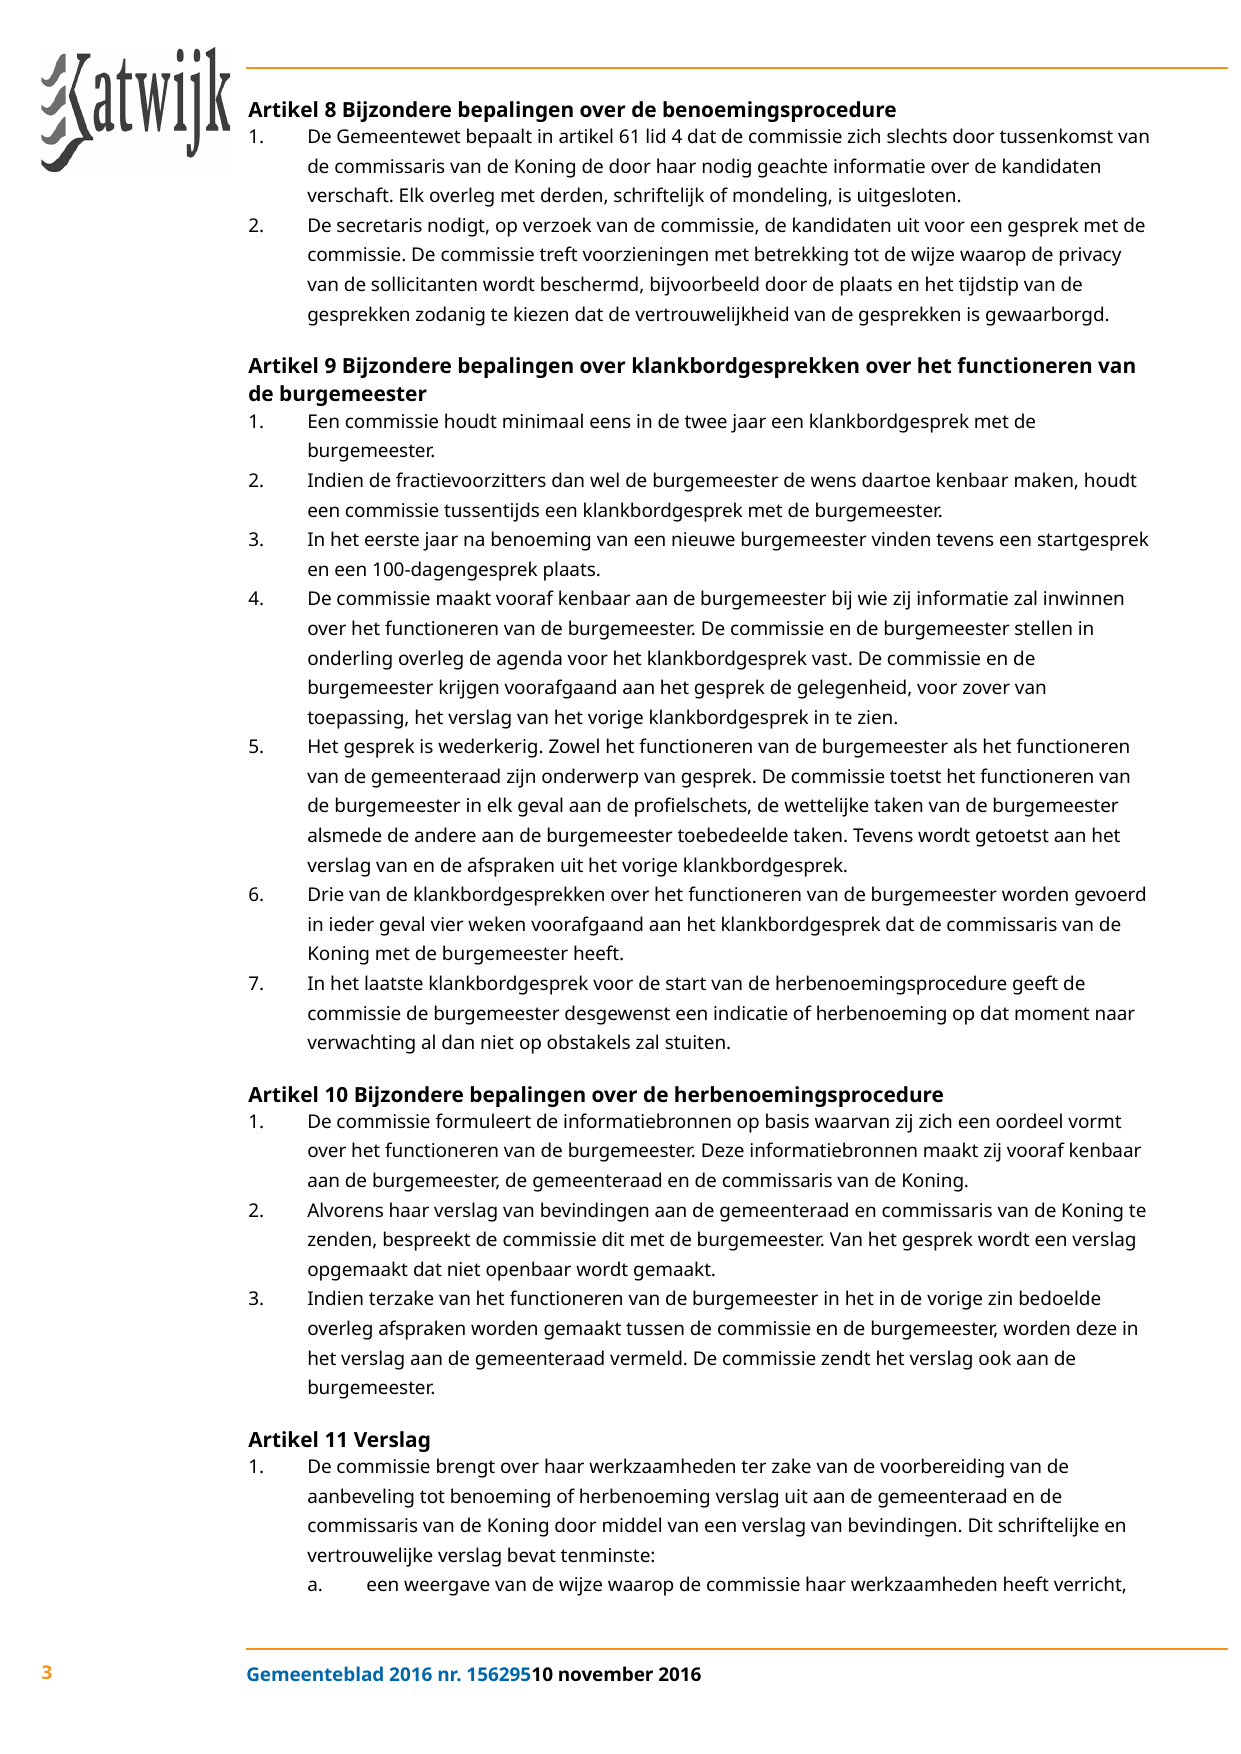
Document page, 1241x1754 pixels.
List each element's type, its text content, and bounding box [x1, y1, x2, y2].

list De secretaris nodigt, op verzoek van de commissie, de kandidaten uit voor een gesprek met de commissie. De commissie treft voorzieningen met betrekking tot de wijze waarop de privacy van de sollicitanten wordt beschermd, bijvoorbeeld door de plaats en het tijdstip van de gesprekken zodanig te kiezen dat de vertrouwelijkheid van de gesprekken is gewaarborgd. [248, 212, 1152, 326]
list De commissie formuleert de informatiebronnen op basis waarvan zij zich een oordeel vormt over het functioneren van de burgemeester. Deze informatiebronnen maakt zij vooraf kenbaar aan de burgemeester, de gemeenteraad en de commissaris van de Koning. [248, 1108, 1152, 1193]
list een weergave van de wijze waarop de commissie haar werkzaamheden heeft verricht, [307, 1572, 1152, 1597]
text Artikel 11 Verslag [248, 1425, 1152, 1453]
text Artikel 10 Bijzondere bepalingen over de herbenoemingsprocedure [248, 1080, 1152, 1108]
list De commissie brengt over haar werkzaamheden ter zake van de voorbereiding van de aanbeveling tot benoeming of herbenoeming verslag uit aan de gemeenteraad en de commissaris van de Koning door middel van een verslag van bevindingen. Dit schriftelijke en vertrouwelijke verslag bevat tenminste: [248, 1453, 1152, 1568]
list Indien de fractievoorzitters dan wel de burgemeester de wens daartoe kenbaar maken, houdt een commissie tussentijds een klankbordgesprek met de burgemeester. [248, 467, 1152, 522]
list De Gemeentewet bepaalt in artikel 61 lid 4 dat de commissie zich slechts door tussenkomst van de commissaris van de Koning de door haar nodig geachte informatie over de kandidaten verschaft. Elk overleg met derden, schriftelijk of mondeling, is uitgesloten. [248, 123, 1152, 208]
list Het gesprek is wederkerig. Zowel het functioneren van de burgemeester als het functioneren van de gemeenteraad zijn onderwerp van gesprek. De commissie toetst het functioneren van de burgemeester in elk geval aan de profielschets, de wettelijke taken van de burgemeester alsmede de andere aan de burgemeester toebedeelde taken. Tevens wordt getoetst aan het verslag van en de afspraken uit het vorige klankbordgesprek. [248, 733, 1152, 877]
list In het laatste klankbordgesprek voor de start van de herbenoemingsprocedure geeft de commissie de burgemeester desgewenst een indicatie of herbenoeming op dat moment naar verwachting al dan niet op obstakels zal stuiten. [248, 970, 1152, 1055]
list De commissie maakt vooraf kenbaar aan de burgemeester bij wie zij informatie zal inwinnen over het functioneren van de burgemeester. De commissie en de burgemeester stellen in onderling overleg de agenda voor het klankbordgesprek vast. De commissie en de burgemeester krijgen voorafgaand aan het gesprek de gelegenheid, voor zover van toepassing, het verslag van het vorige klankbordgesprek in te zien. [248, 586, 1152, 729]
text Artikel 9 Bijzondere bepalingen over klankbordgesprekken over het functioneren van de burgemeester [248, 351, 1152, 408]
text Artikel 8 Bijzondere bepalingen over de benoemingsprocedure [248, 95, 1152, 123]
list Een commissie houdt minimaal eens in de twee jaar een klankbordgesprek met de burgemeester. [248, 408, 1152, 463]
list In het eerste jaar na benoeming van een nieuwe burgemeester vinden tevens een startgesprek en een 100-dagengesprek plaats. [248, 526, 1152, 582]
list Indien terzake van het functioneren van de burgemeester in het in de vorige zin bedoelde overleg afspraken worden gemaakt tussen de commissie en de burgemeester, worden deze in het verslag aan de gemeenteraad vermeld. De commissie zendt het verslag ook aan de burgemeester. [248, 1286, 1152, 1400]
list Alvorens haar verslag van bevindingen aan de gemeenteraad en commissaris van de Koning te zenden, bespreekt de commissie dit met de burgemeester. Van het gesprek wordt een verslag opgemaakt dat niet openbaar wordt gemaakt. [248, 1197, 1152, 1282]
picture [41, 47, 231, 172]
list Drie van de klankbordgesprekken over het functioneren van de burgemeester worden gevoerd in ieder geval vier weken voorafgaand aan het klankbordgesprek dat de commissaris van de Koning met de burgemeester heeft. [248, 881, 1152, 966]
